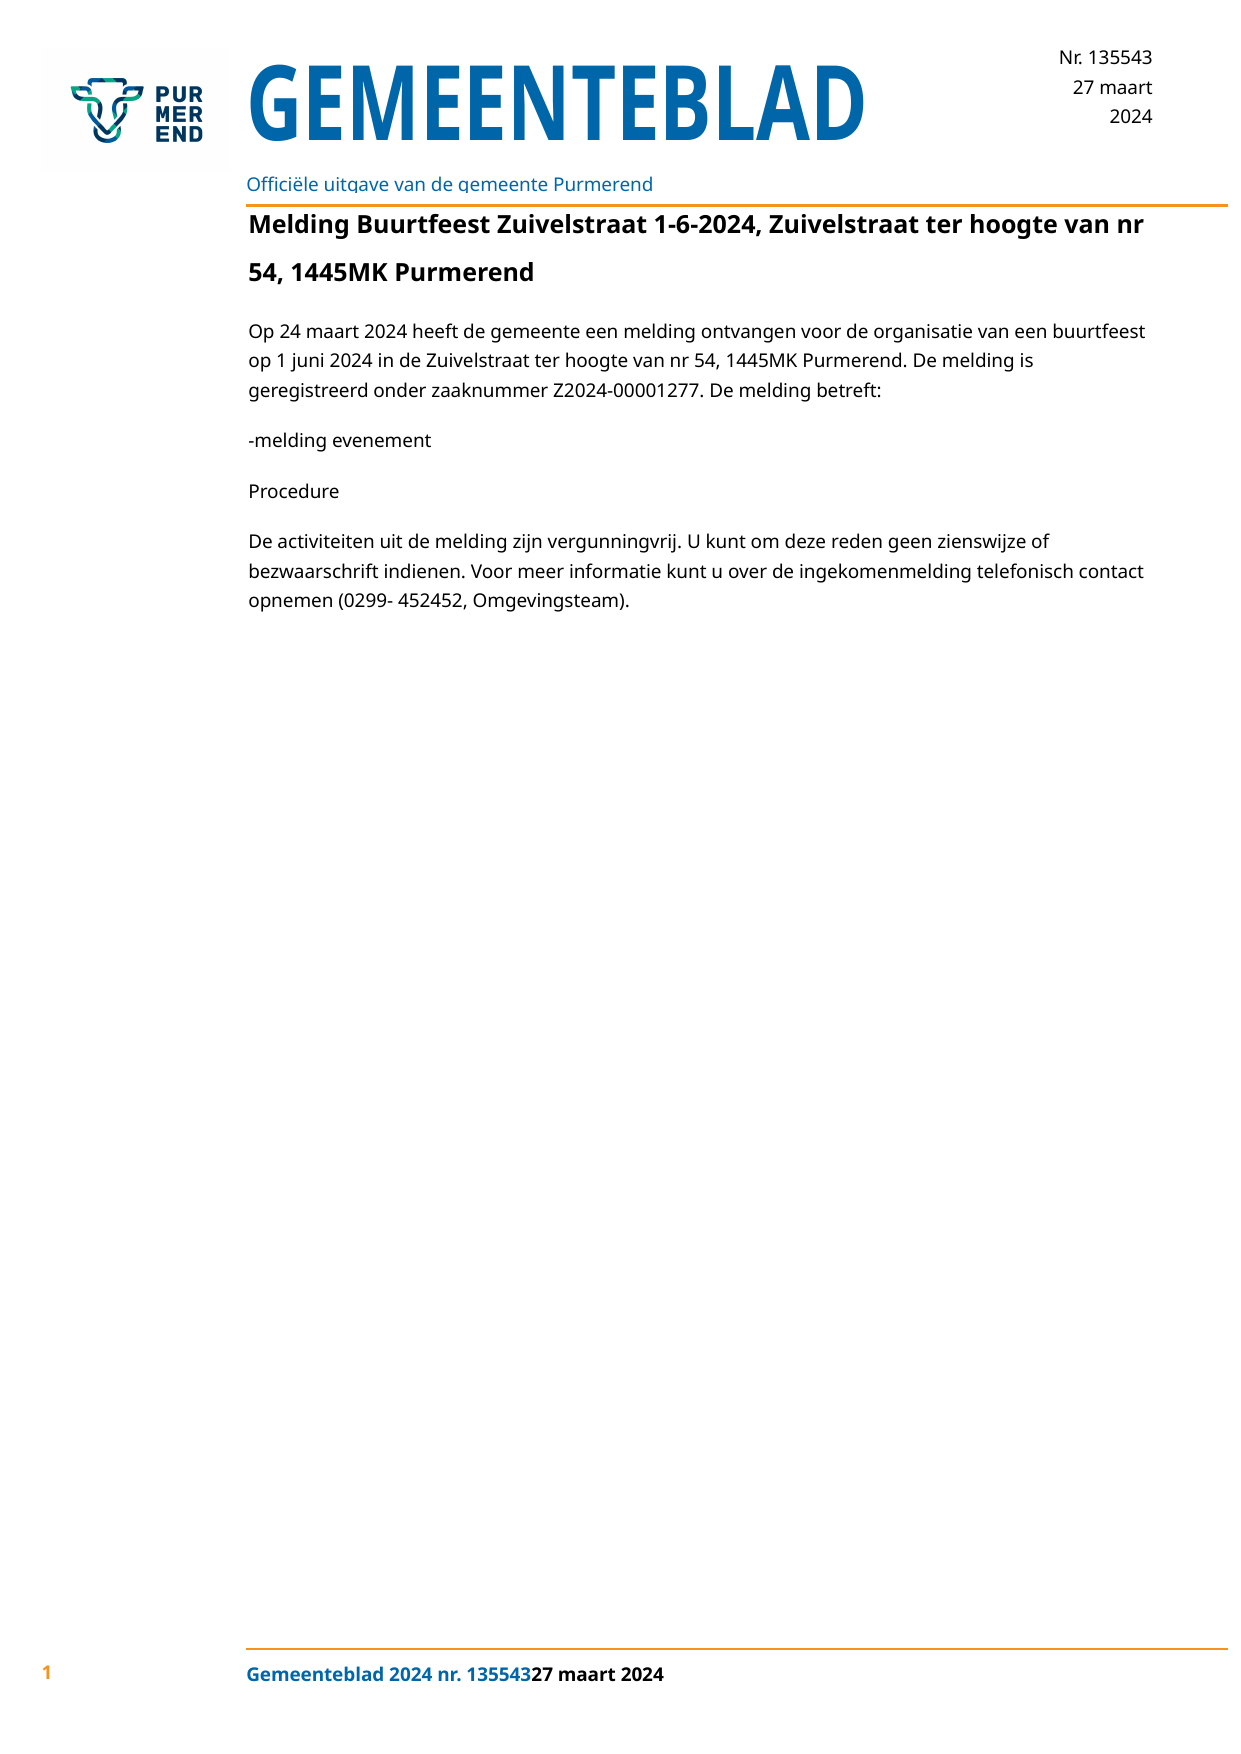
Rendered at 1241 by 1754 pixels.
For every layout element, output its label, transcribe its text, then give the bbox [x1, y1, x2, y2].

text De activiteiten uit de melding zijn vergunningvrij. U kunt om deze reden geen zienswijze of bezwaarschrift indienen. Voor meer informatie kunt u over de ingekomenmelding telefonisch contact opnemen (0299- 452452, Omgevingsteam). [248, 528, 1152, 613]
picture [41, 47, 231, 172]
text -melding evenement [248, 427, 1152, 453]
text Op 24 maart 2024 heeft de gemeente een melding ontvangen voor de organisatie van een buurtfeest op 1 juni 2024 in de Zuivelstraat ter hoogte van nr 54, 1445MK Purmerend. De melding is geregistreerd onder zaaknummer Z2024-00001277. De melding betreft: [248, 318, 1152, 403]
text Procedure [248, 478, 1152, 504]
text Melding Buurtfeest Zuivelstraat 1-6-2024, Zuivelstraat ter hoogte van nr 54, 1445MK Purmerend [248, 207, 1152, 288]
